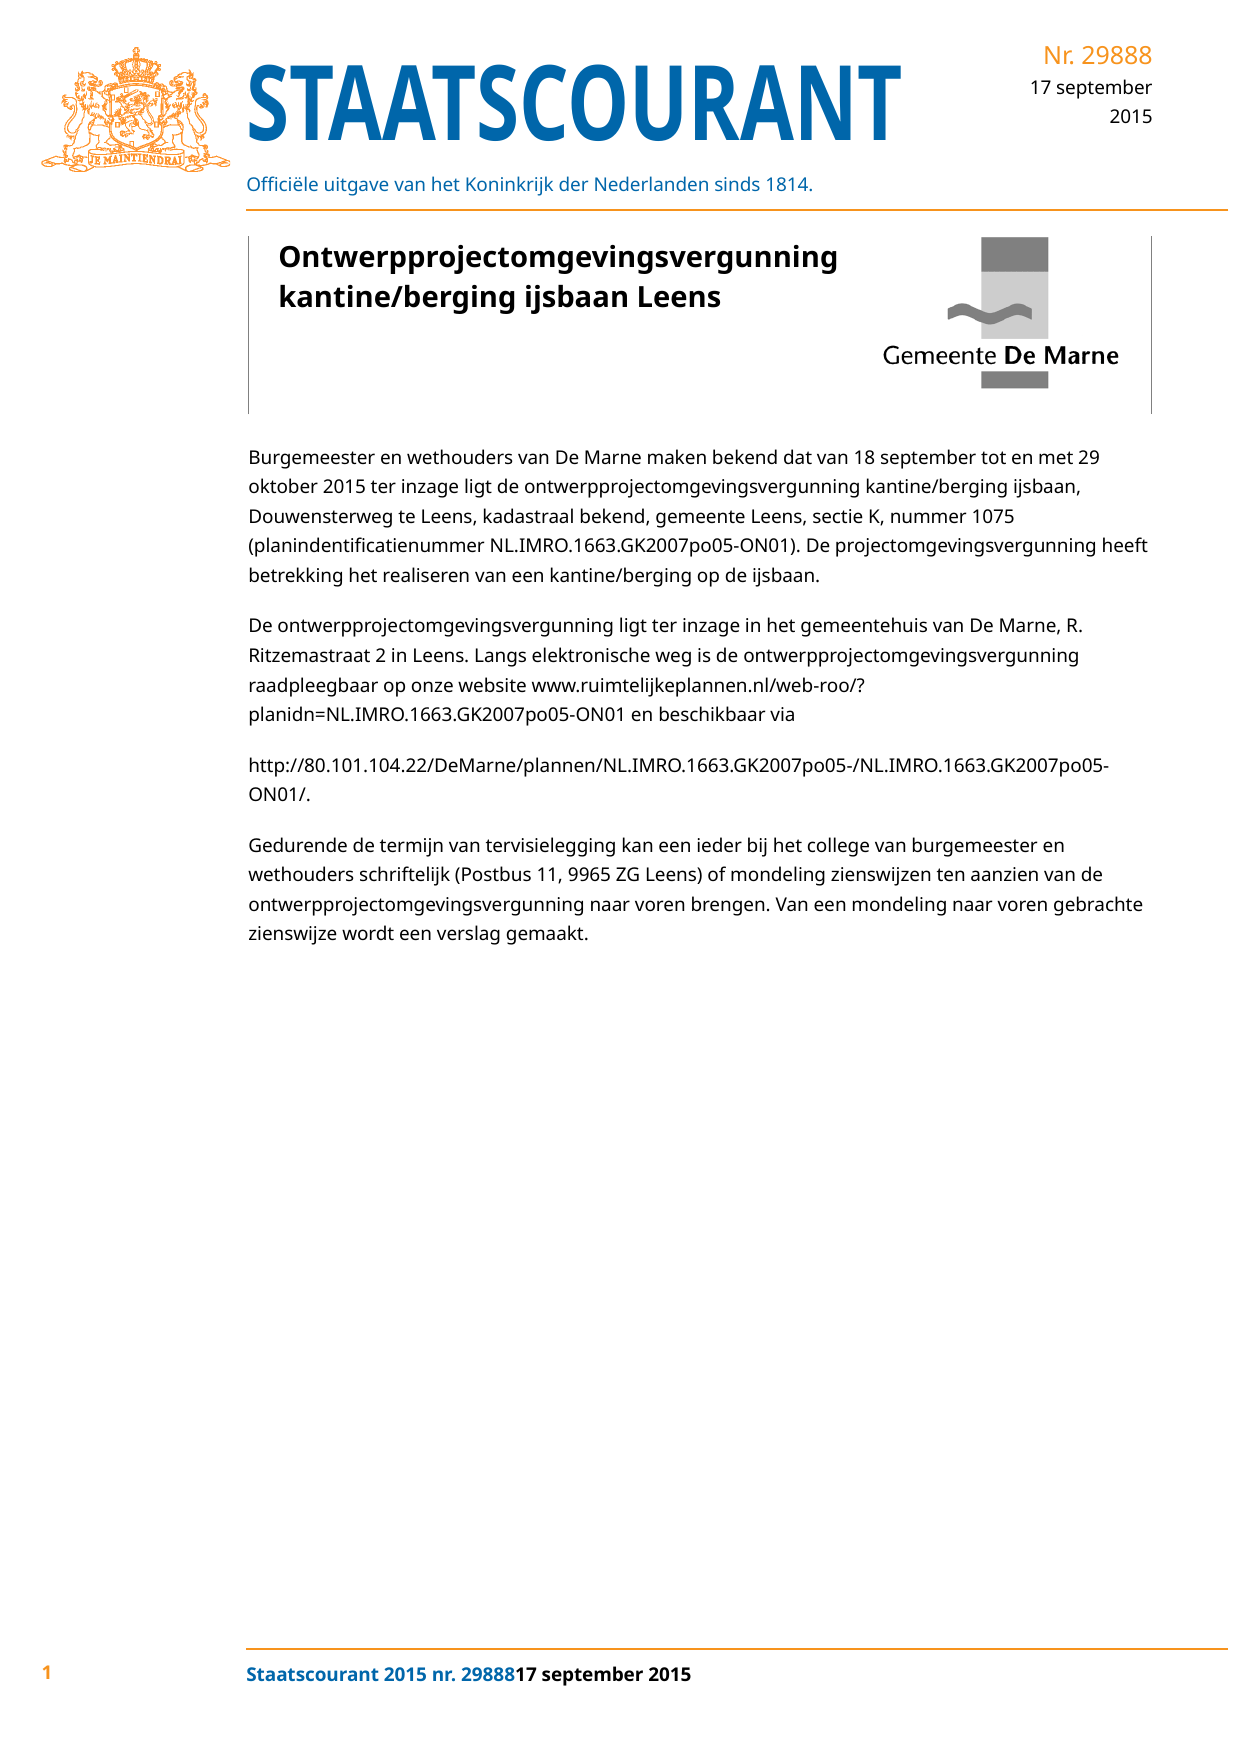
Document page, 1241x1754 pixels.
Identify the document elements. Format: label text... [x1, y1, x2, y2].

text De ontwerpprojectomgevingsvergunning ligt ter inzage in het gemeentehuis van De Marne, R. Ritzemastraat 2 in Leens. Langs elektronische weg is de ontwerpprojectomgevingsvergunning raadpleegbaar op onze website www.ruimtelijkeplannen.nl/web-roo/?planidn=NL.IMRO.1663.GK2007po05-ON01 en beschikbaar via [248, 613, 1152, 727]
table_header Ontwerpprojectomgevingsvergunning kantine/berging ijsbaan Leens [249, 236, 850, 414]
picture [882, 236, 1119, 389]
text Gedurende de termijn van tervisielegging kan een ieder bij het college van burgemeester en wethouders schriftelijk (Postbus 11, 9965 ZG Leens) of mondeling zienswijzen ten aanzien van de ontwerpprojectomgevingsvergunning naar voren brengen. Van een mondeling naar voren gebrachte zienswijze wordt een verslag gemaakt. [248, 832, 1152, 946]
text http://80.101.104.22/DeMarne/plannen/NL.IMRO.1663.GK2007po05-/NL.IMRO.1663.GK2007po05-ON01/. [248, 752, 1152, 807]
text Burgemeester en wethouders van De Marne maken bekend dat van 18 september tot en met 29 oktober 2015 ter inzage ligt de ontwerpprojectomgevingsvergunning kantine/berging ijsbaan, Douwensterweg te Leens, kadastraal bekend, gemeente Leens, sectie K, nummer 1075 (planindentificatienummer NL.IMRO.1663.GK2007po05-ON01). De projectomgevingsvergunning heeft betrekking het realiseren van een kantine/berging op de ijsbaan. [248, 444, 1152, 588]
picture [41, 47, 231, 172]
table_header [850, 236, 1151, 414]
